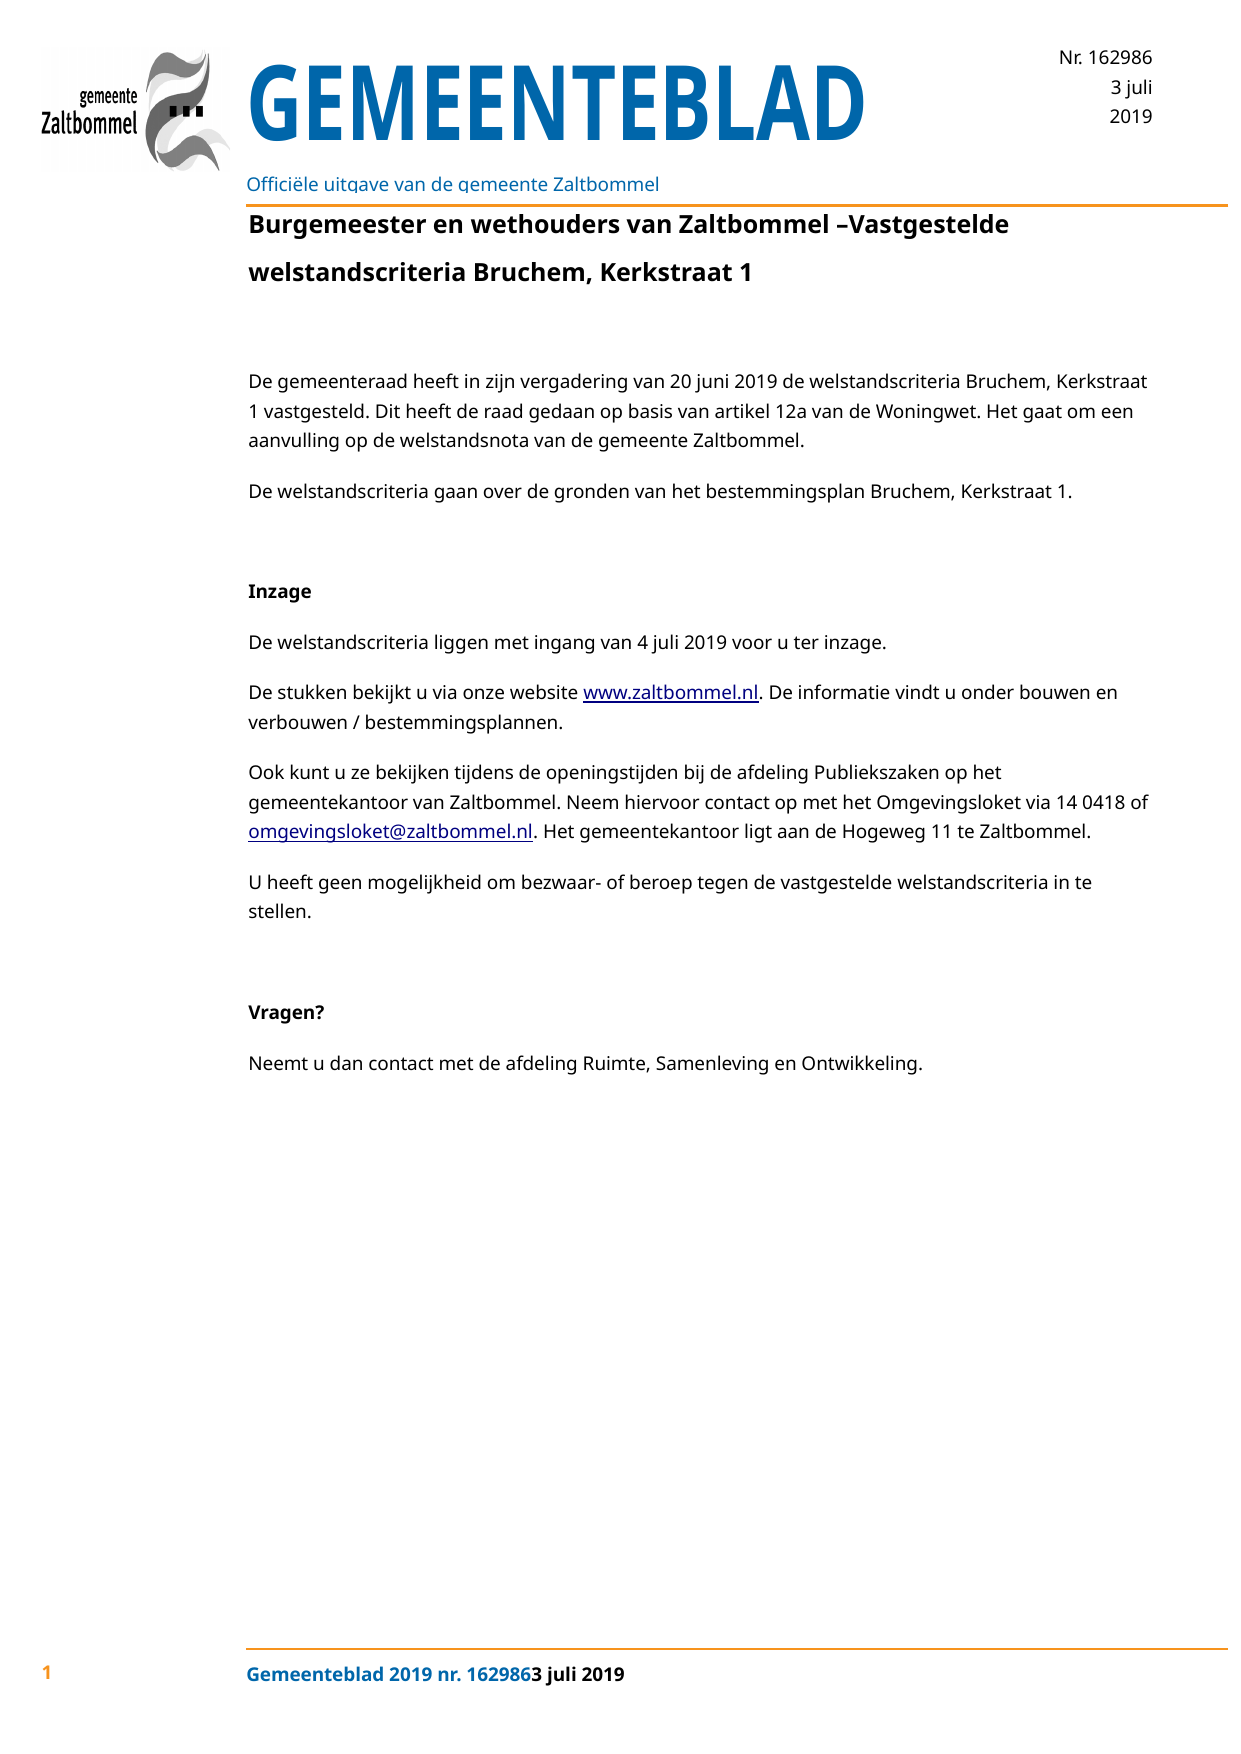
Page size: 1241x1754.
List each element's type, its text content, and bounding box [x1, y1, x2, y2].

picture [41, 47, 231, 172]
text De welstandscriteria liggen met ingang van 4 juli 2019 voor u ter inzage. [248, 629, 1152, 655]
text De gemeenteraad heeft in zijn vergadering van 20 juni 2019 de welstandscriteria Bruchem, Kerkstraat 1 vastgesteld. Dit heeft de raad gedaan op basis van artikel 12a van de Woningwet. Het gaat om een aanvulling op de welstandsnota van de gemeente Zaltbommel. [248, 368, 1152, 453]
text U heeft geen mogelijkheid om bezwaar- of beroep tegen de vastgestelde welstandscriteria in te stellen. [248, 869, 1152, 924]
text De stukken bekijkt u via onze website www.zaltbommel.nl. De informatie vindt u onder bouwen en verbouwen / bestemmingsplannen. [248, 679, 1152, 735]
text Burgemeester en wethouders van Zaltbommel –Vastgestelde welstandscriteria Bruchem, Kerkstraat 1 [248, 207, 1152, 288]
text Inzage [248, 579, 1152, 604]
text Ook kunt u ze bekijken tijdens de openingstijden bij de afdeling Publiekszaken op het gemeentekantoor van Zaltbommel. Neem hiervoor contact op met het Omgevingsloket via 14 0418 of omgevingsloket@zaltbommel.nl. Het gemeentekantoor ligt aan de Hogeweg 11 te Zaltbommel. [248, 759, 1152, 844]
text Vragen? [248, 999, 1152, 1025]
text Neemt u dan contact met de afdeling Ruimte, Samenleving en Ontwikkeling. [248, 1050, 1152, 1076]
text De welstandscriteria gaan over de gronden van het bestemmingsplan Bruchem, Kerkstraat 1. [248, 478, 1152, 504]
